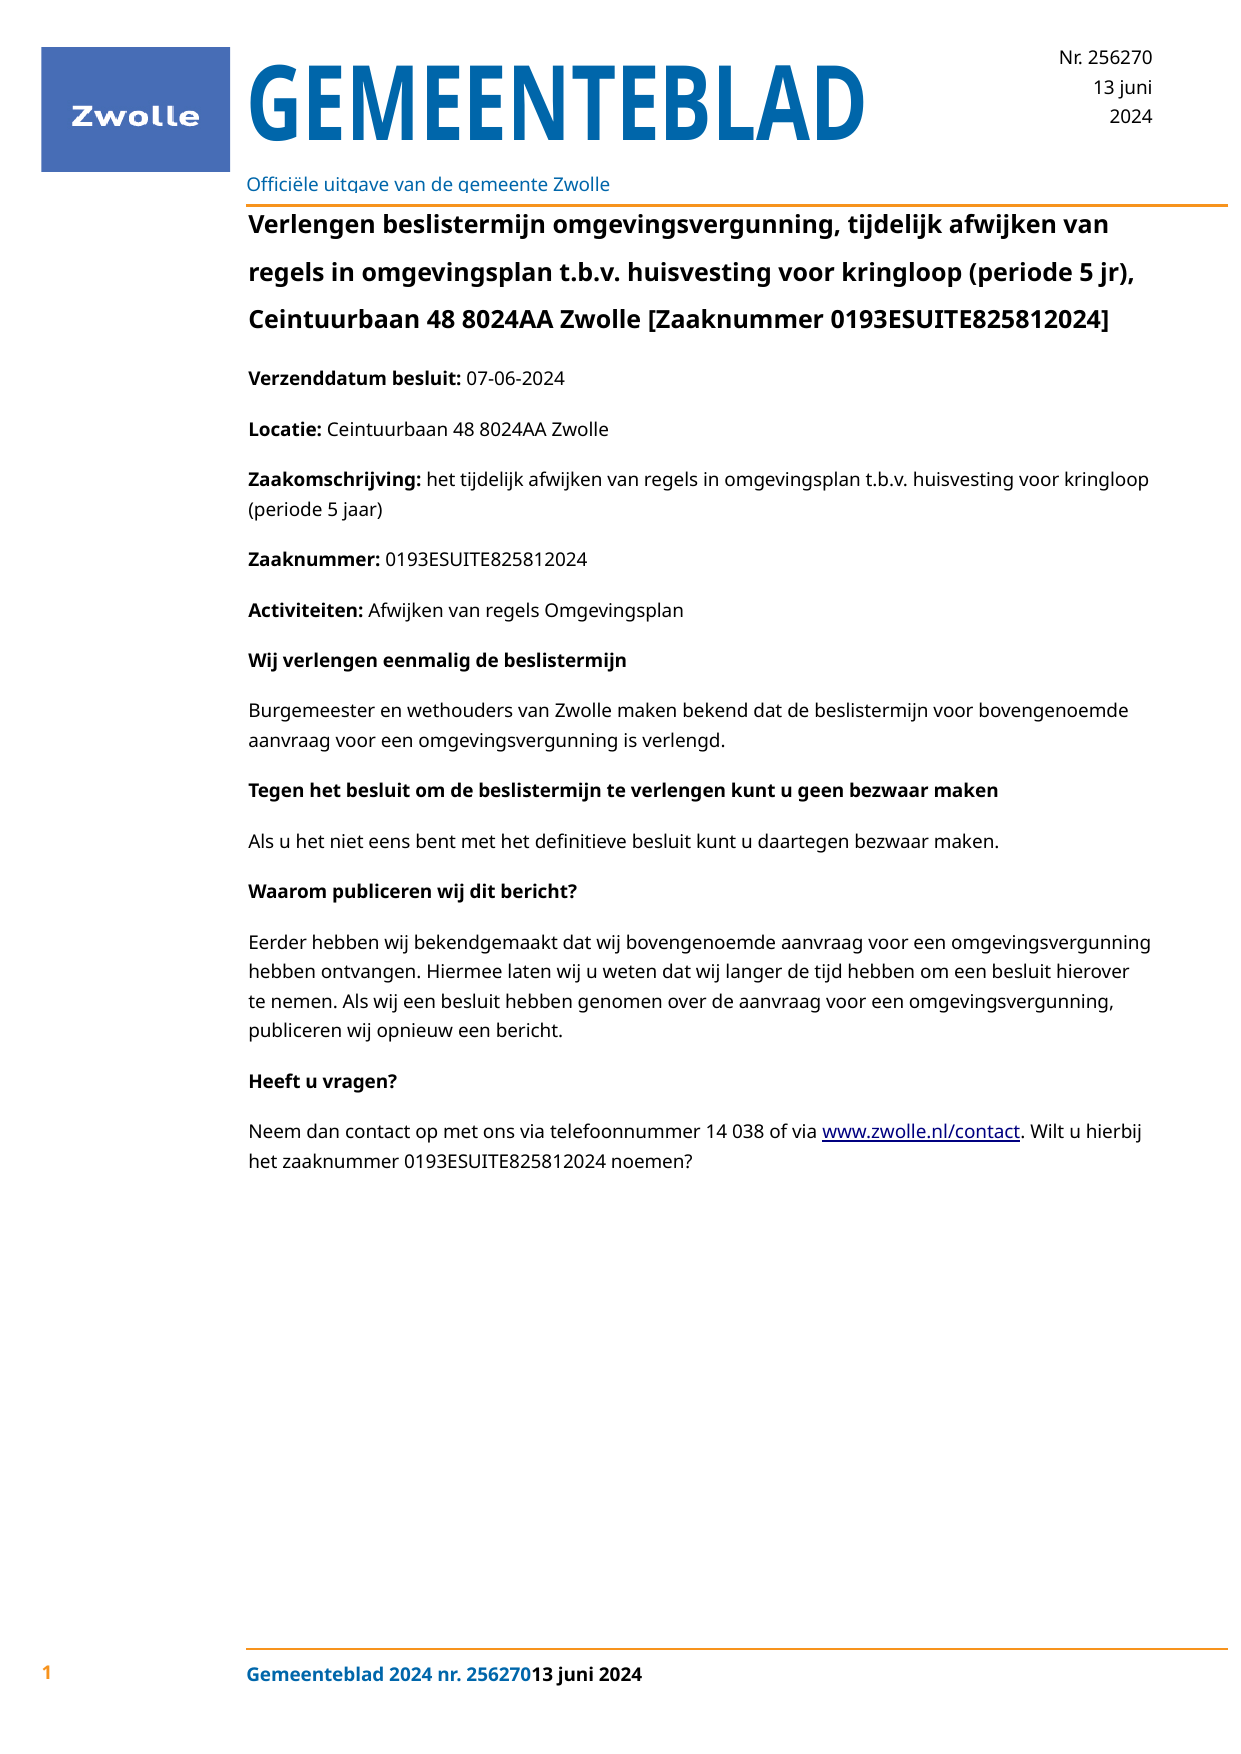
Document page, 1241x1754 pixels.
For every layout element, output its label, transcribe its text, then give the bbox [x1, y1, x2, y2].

text Burgemeester en wethouders van Zwolle maken bekend dat de beslistermijn voor bovengenoemde aanvraag voor een omgevingsvergunning is verlengd. [248, 698, 1152, 753]
text Heeft u vragen? [248, 1068, 1152, 1094]
picture [41, 47, 231, 172]
text Eerder hebben wij bekendgemaakt dat wij bovengenoemde aanvraag voor een omgevingsvergunning hebben ontvangen. Hiermee laten wij u weten dat wij langer de tijd hebben om een besluit hierover te nemen. Als wij een besluit hebben genomen over de aanvraag voor een omgevingsvergunning, publiceren wij opnieuw een bericht. [248, 929, 1152, 1043]
text Wij verlengen eenmalig de beslistermijn [248, 647, 1152, 673]
text Tegen het besluit om de beslistermijn te verlengen kunt u geen bezwaar maken [248, 778, 1152, 803]
text Locatie: Ceintuurbaan 48 8024AA Zwolle [248, 416, 1152, 442]
text Waarom publiceren wij dit bericht? [248, 878, 1152, 904]
text Neem dan contact op met ons via telefoonnummer 14 038 of via www.zwolle.nl/contact. Wilt u hierbij het zaaknummer 0193ESUITE825812024 noemen? [248, 1118, 1152, 1174]
text Verlengen beslistermijn omgevingsvergunning, tijdelijk afwijken van regels in omgevingsplan t.b.v. huisvesting voor kringloop (periode 5 jr), Ceintuurbaan 48 8024AA Zwolle [Zaaknummer 0193ESUITE825812024] [248, 207, 1152, 336]
text Zaakomschrijving: het tijdelijk afwijken van regels in omgevingsplan t.b.v. huisvesting voor kringloop (periode 5 jaar) [248, 466, 1152, 522]
text Verzenddatum besluit: 07-06-2024 [248, 366, 1152, 391]
text Activiteiten: Afwijken van regels Omgevingsplan [248, 597, 1152, 622]
text Als u het niet eens bent met het definitieve besluit kunt u daartegen bezwaar maken. [248, 828, 1152, 854]
text Zaaknummer: 0193ESUITE825812024 [248, 546, 1152, 572]
